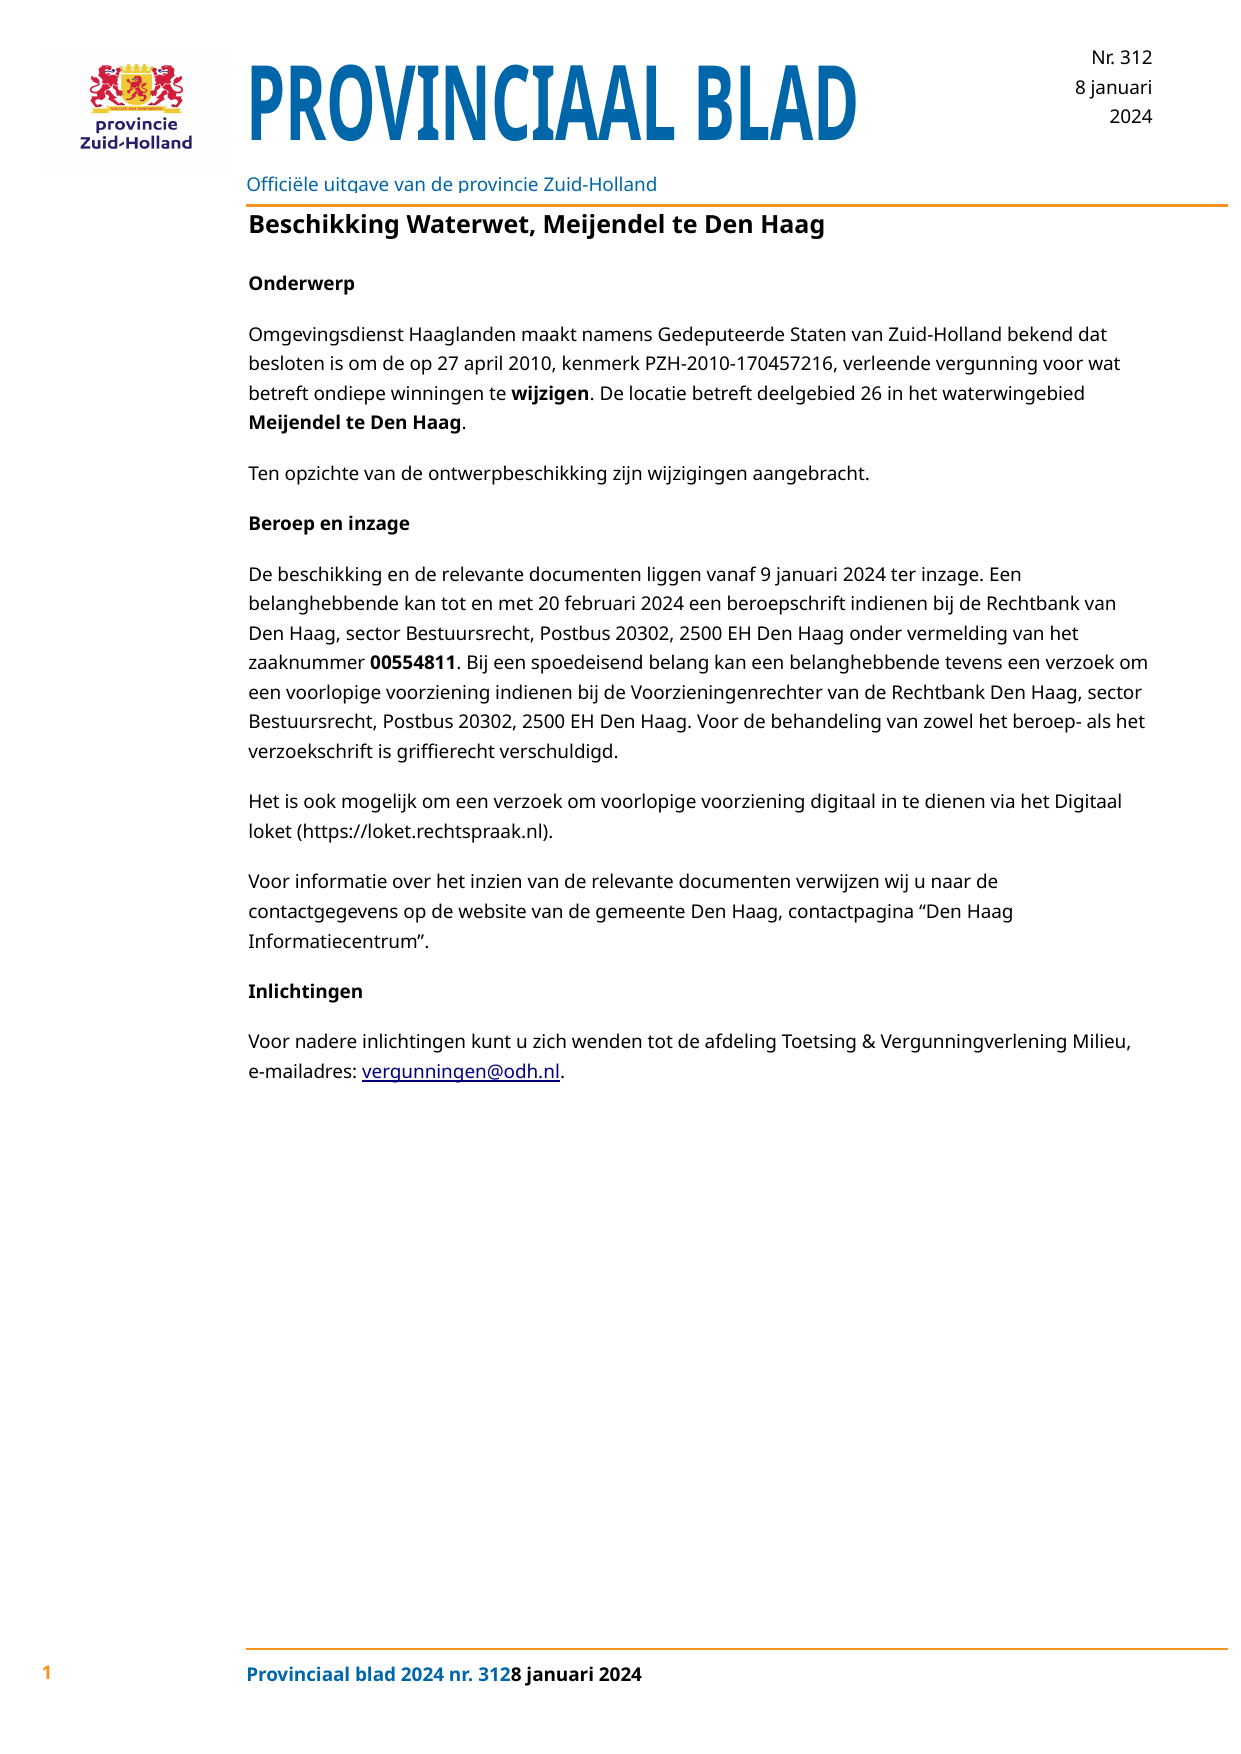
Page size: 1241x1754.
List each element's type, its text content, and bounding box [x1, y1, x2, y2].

text Beschikking Waterwet, Meijendel te Den Haag [248, 207, 1152, 241]
text Ten opzichte van de ontwerpbeschikking zijn wijzigingen aangebracht. [248, 460, 1152, 486]
text Inlichtingen [248, 978, 1152, 1004]
picture [41, 47, 231, 172]
text Het is ook mogelijk om een verzoek om voorlopige voorziening digitaal in te dienen via het Digitaal loket (https://loket.rechtspraak.nl). [248, 789, 1152, 844]
text Beroep en inzage [248, 510, 1152, 536]
text Omgevingsdienst Haaglanden maakt namens Gedeputeerde Staten van Zuid-Holland bekend dat besloten is om de op 27 april 2010, kenmerk PZH-2010-170457216, verleende vergunning voor wat betreft ondiepe winningen te wijzigen. De locatie betreft deelgebied 26 in het waterwingebied Meijendel te Den Haag. [248, 321, 1152, 435]
text Voor informatie over het inzien van de relevante documenten verwijzen wij u naar de contactgegevens op de website van de gemeente Den Haag, contactpagina “Den Haag Informatiecentrum”. [248, 869, 1152, 953]
text Onderwerp [248, 270, 1152, 296]
text De beschikking en de relevante documenten liggen vanaf 9 januari 2024 ter inzage. Een belanghebbende kan tot en met 20 februari 2024 een beroepschrift indienen bij de Rechtbank van Den Haag, sector Bestuursrecht, Postbus 20302, 2500 EH Den Haag onder vermelding van het zaaknummer 00554811. Bij een spoedeisend belang kan een belanghebbende tevens een verzoek om een voorlopige voorziening indienen bij de Voorzieningenrechter van de Rechtbank Den Haag, sector Bestuursrecht, Postbus 20302, 2500 EH Den Haag. Voor de behandeling van zowel het beroep- als het verzoekschrift is griffierecht verschuldigd. [248, 561, 1152, 764]
text Voor nadere inlichtingen kunt u zich wenden tot de afdeling Toetsing & Vergunningverlening Milieu, e-mailadres: vergunningen@odh.nl. [248, 1029, 1152, 1084]
